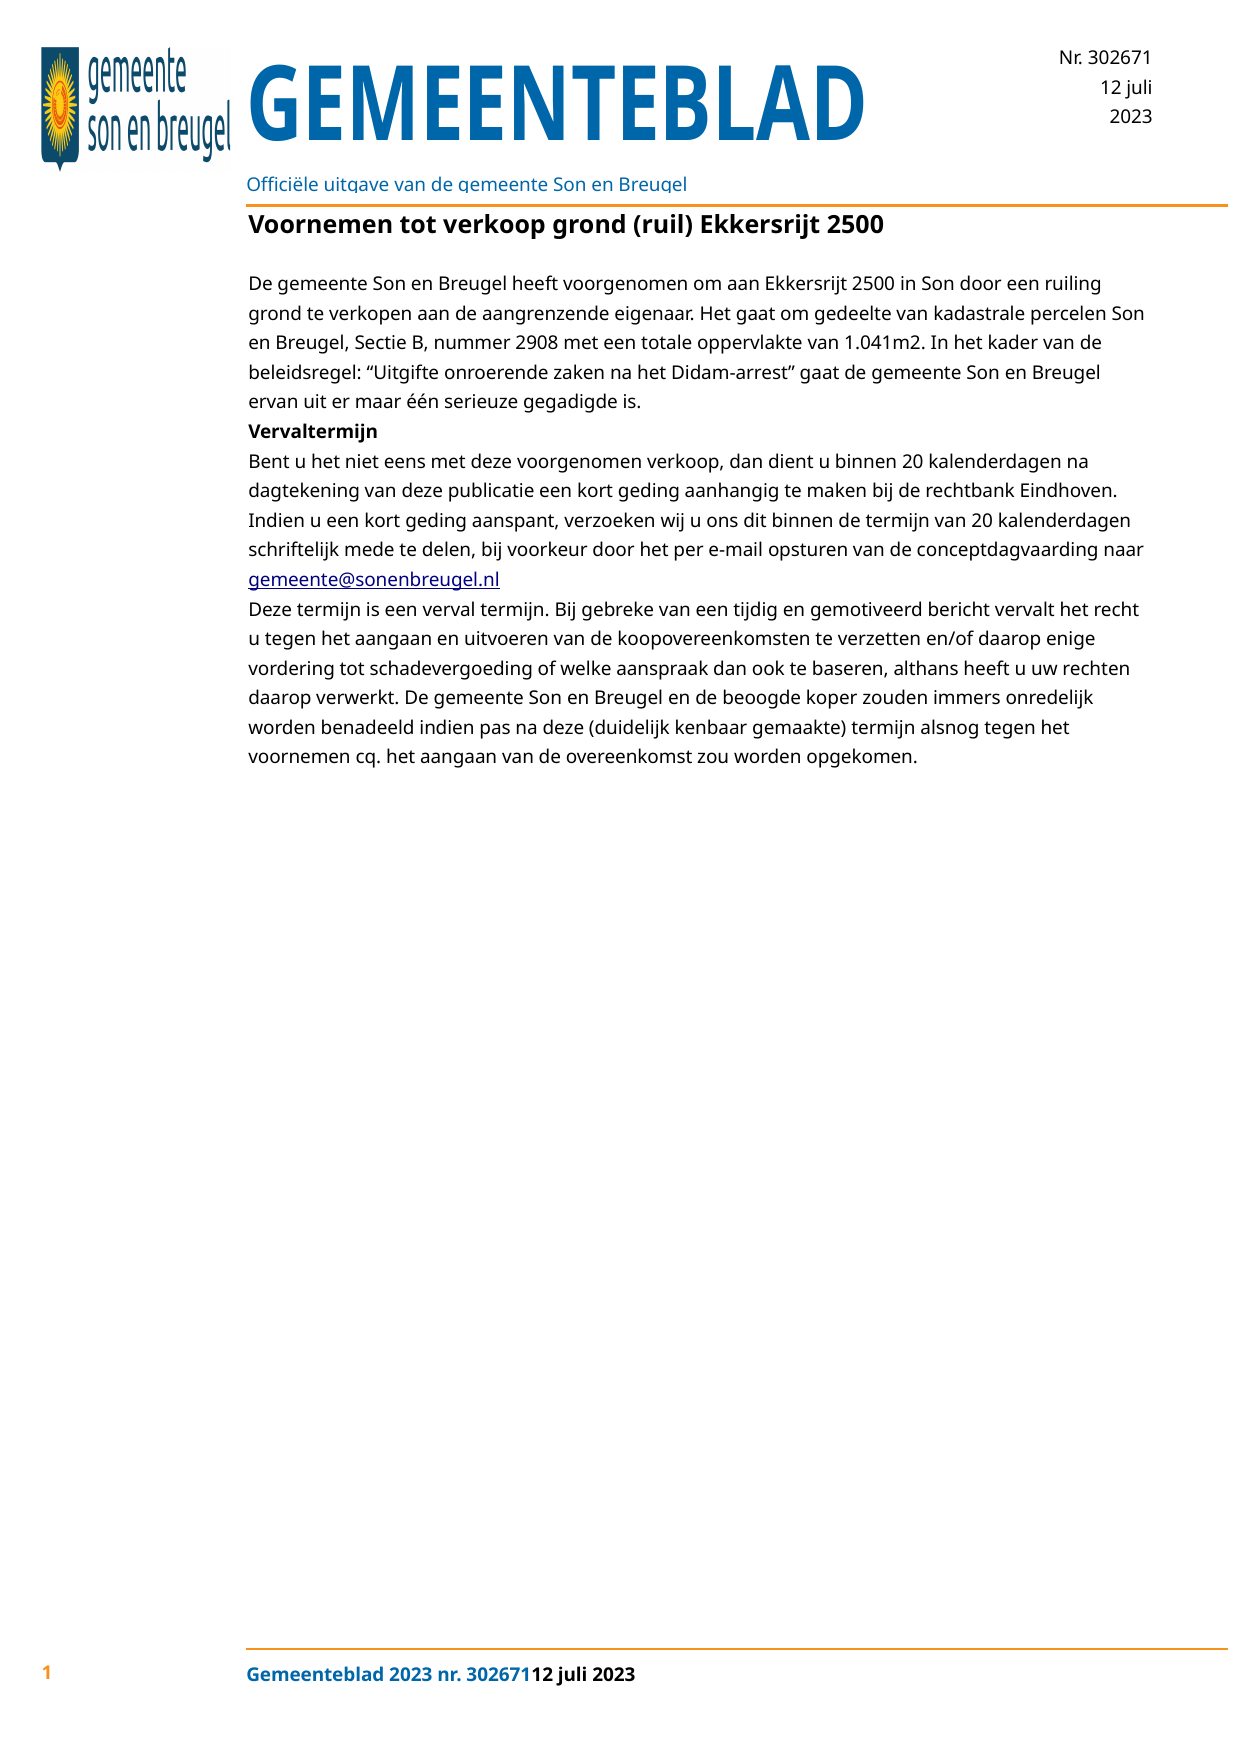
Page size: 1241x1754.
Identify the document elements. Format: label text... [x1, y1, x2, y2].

text Vervaltermijn [248, 418, 1152, 444]
text Deze termijn is een verval termijn. Bij gebreke van een tijdig en gemotiveerd bericht vervalt het recht u tegen het aangaan en uitvoeren van de koopovereenkomsten te verzetten en/of daarop enige vordering tot schadevergoeding of welke aanspraak dan ook te baseren, althans heeft u uw rechten daarop verwerkt. De gemeente Son en Breugel en de beoogde koper zouden immers onredelijk worden benadeeld indien pas na deze (duidelijk kenbaar gemaakte) termijn alsnog tegen het voornemen cq. het aangaan van de overeenkomst zou worden opgekomen. [248, 596, 1152, 769]
text Bent u het niet eens met deze voorgenomen verkoop, dan dient u binnen 20 kalenderdagen na dagtekening van deze publicatie een kort geding aanhangig te maken bij de rechtbank Eindhoven. Indien u een kort geding aanspant, verzoeken wij u ons dit binnen de termijn van 20 kalenderdagen schriftelijk mede te delen, bij voorkeur door het per e-mail opsturen van de conceptdagvaarding naar gemeente@sonenbreugel.nl [248, 448, 1152, 592]
text Voornemen tot verkoop grond (ruil) Ekkersrijt 2500 [248, 207, 1152, 241]
text De gemeente Son en Breugel heeft voorgenomen om aan Ekkersrijt 2500 in Son door een ruiling grond te verkopen aan de aangrenzende eigenaar. Het gaat om gedeelte van kadastrale percelen Son en Breugel, Sectie B, nummer 2908 met een totale oppervlakte van 1.041m2. In het kader van de beleidsregel: “Uitgifte onroerende zaken na het Didam-arrest” gaat de gemeente Son en Breugel ervan uit er maar één serieuze gegadigde is. [248, 270, 1152, 414]
picture [41, 47, 231, 172]
